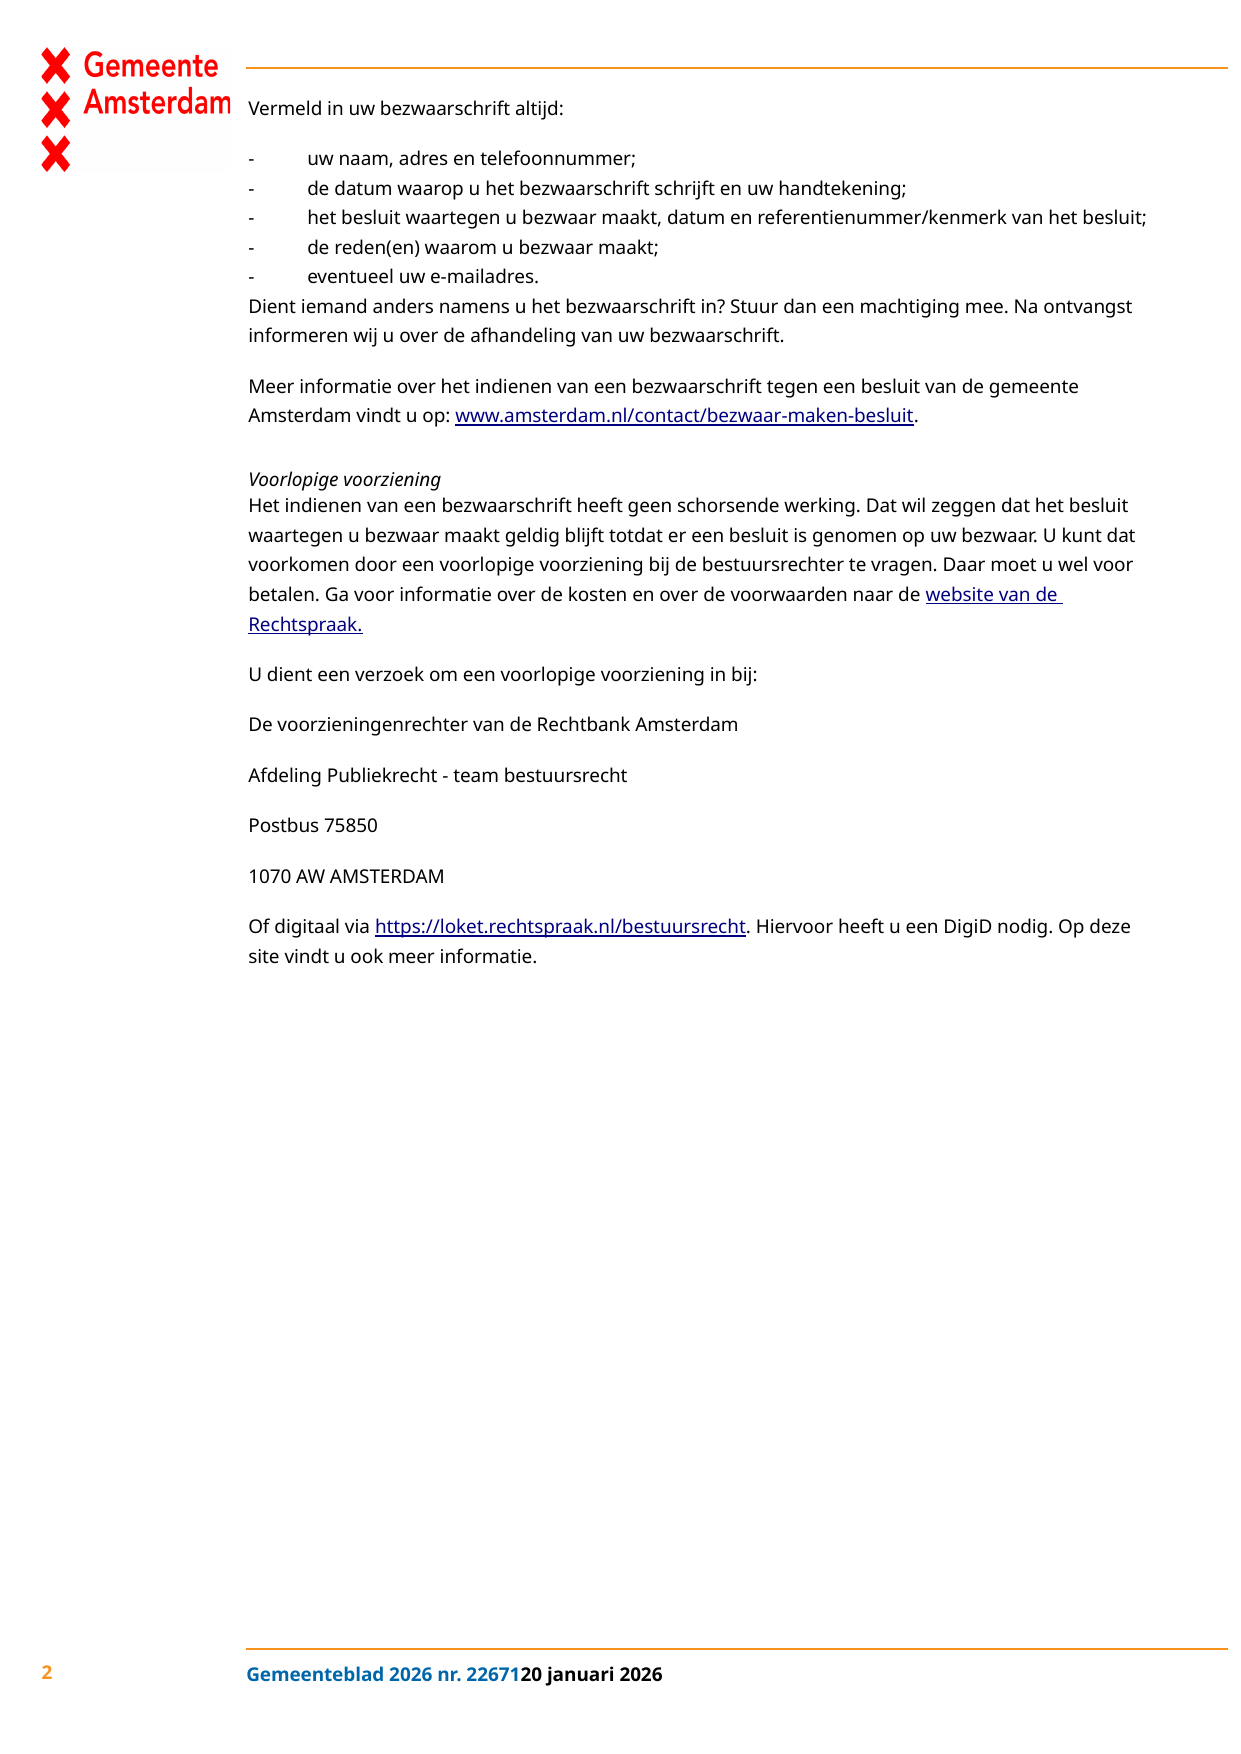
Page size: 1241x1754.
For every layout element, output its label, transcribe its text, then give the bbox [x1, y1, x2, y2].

text U dient een verzoek om een voorlopige voorziening in bij: [248, 661, 1152, 687]
text Voorlopige voorziening [248, 467, 1152, 492]
text Dient iemand anders namens u het bezwaarschrift in? Stuur dan een machtiging mee. Na ontvangst informeren wij u over de afhandeling van uw bezwaarschrift. [248, 293, 1152, 348]
picture [41, 47, 231, 172]
text Meer informatie over het indienen van een bezwaarschrift tegen een besluit van de gemeente Amsterdam vindt u op: www.amsterdam.nl/contact/bezwaar-maken-besluit. [248, 373, 1152, 428]
list de reden(en) waarom u bezwaar maakt; [248, 234, 1152, 260]
text De voorzieningenrechter van de Rechtbank Amsterdam [248, 712, 1152, 737]
text Het indienen van een bezwaarschrift heeft geen schorsende werking. Dat wil zeggen dat het besluit waartegen u bezwaar maakt geldig blijft totdat er een besluit is genomen op uw bezwaar. U kunt dat voorkomen door een voorlopige voorziening bij de bestuursrechter te vragen. Daar moet u wel voor betalen. Ga voor informatie over de kosten en over de voorwaarden naar de website van de Rechtspraak. [248, 492, 1152, 636]
text Afdeling Publiekrecht - team bestuursrecht [248, 762, 1152, 788]
list de datum waarop u het bezwaarschrift schrijft en uw handtekening; [248, 175, 1152, 201]
list eventueel uw e-mailadres. [248, 263, 1152, 289]
list het besluit waartegen u bezwaar maakt, datum en referentienummer/kenmerk van het besluit; [248, 204, 1152, 230]
text Vermeld in uw bezwaarschrift altijd: [248, 95, 1152, 121]
list uw naam, adres en telefoonnummer; [248, 145, 1152, 171]
text Of digitaal via https://loket.rechtspraak.nl/bestuursrecht. Hiervoor heeft u een DigiD nodig. Op deze site vindt u ook meer informatie. [248, 913, 1152, 968]
text 1070 AW AMSTERDAM [248, 863, 1152, 888]
text Postbus 75850 [248, 812, 1152, 838]
